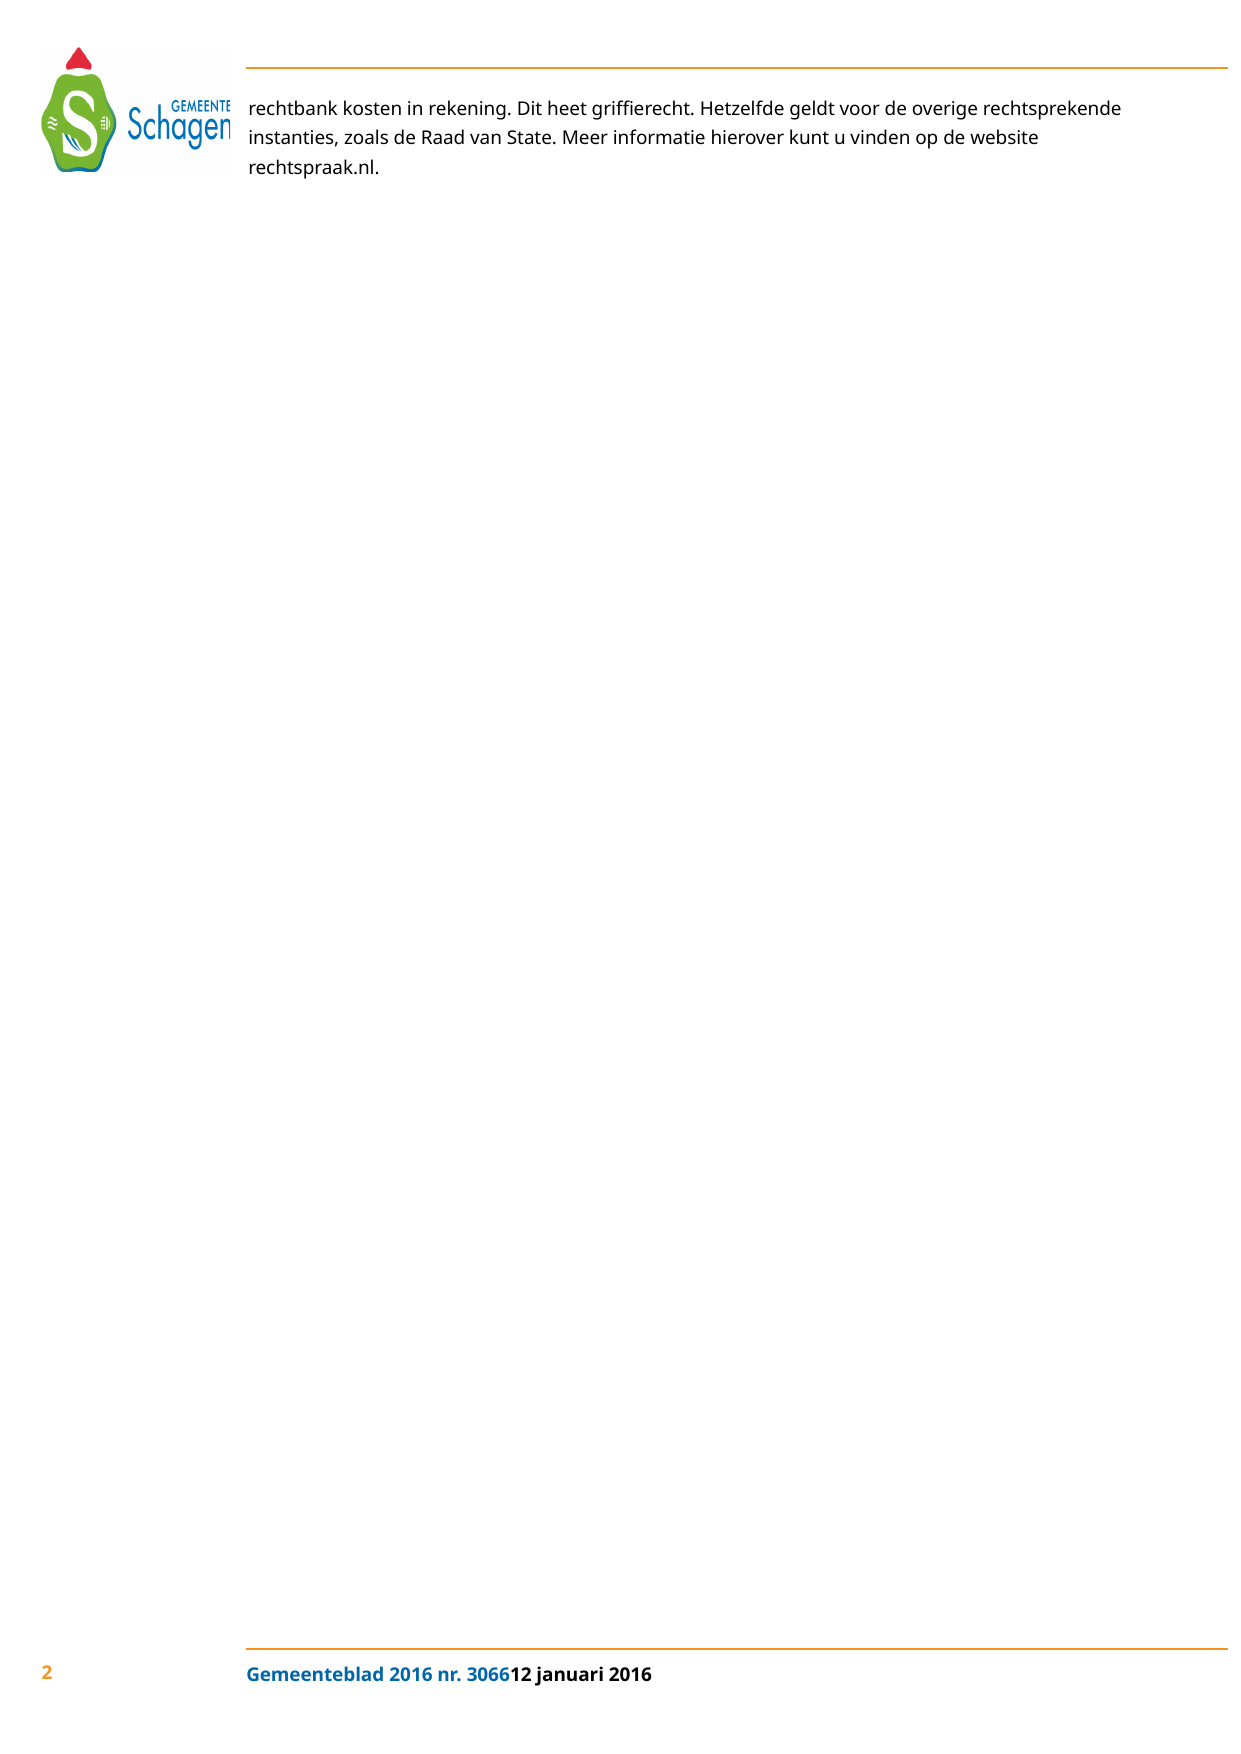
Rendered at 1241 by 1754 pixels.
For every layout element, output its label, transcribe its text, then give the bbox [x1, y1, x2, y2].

text rechtbank kosten in rekening. Dit heet griffierecht. Hetzelfde geldt voor de overige rechtsprekende instanties, zoals de Raad van State. Meer informatie hierover kunt u vinden op de website rechtspraak.nl. [248, 95, 1152, 180]
picture [41, 47, 231, 172]
